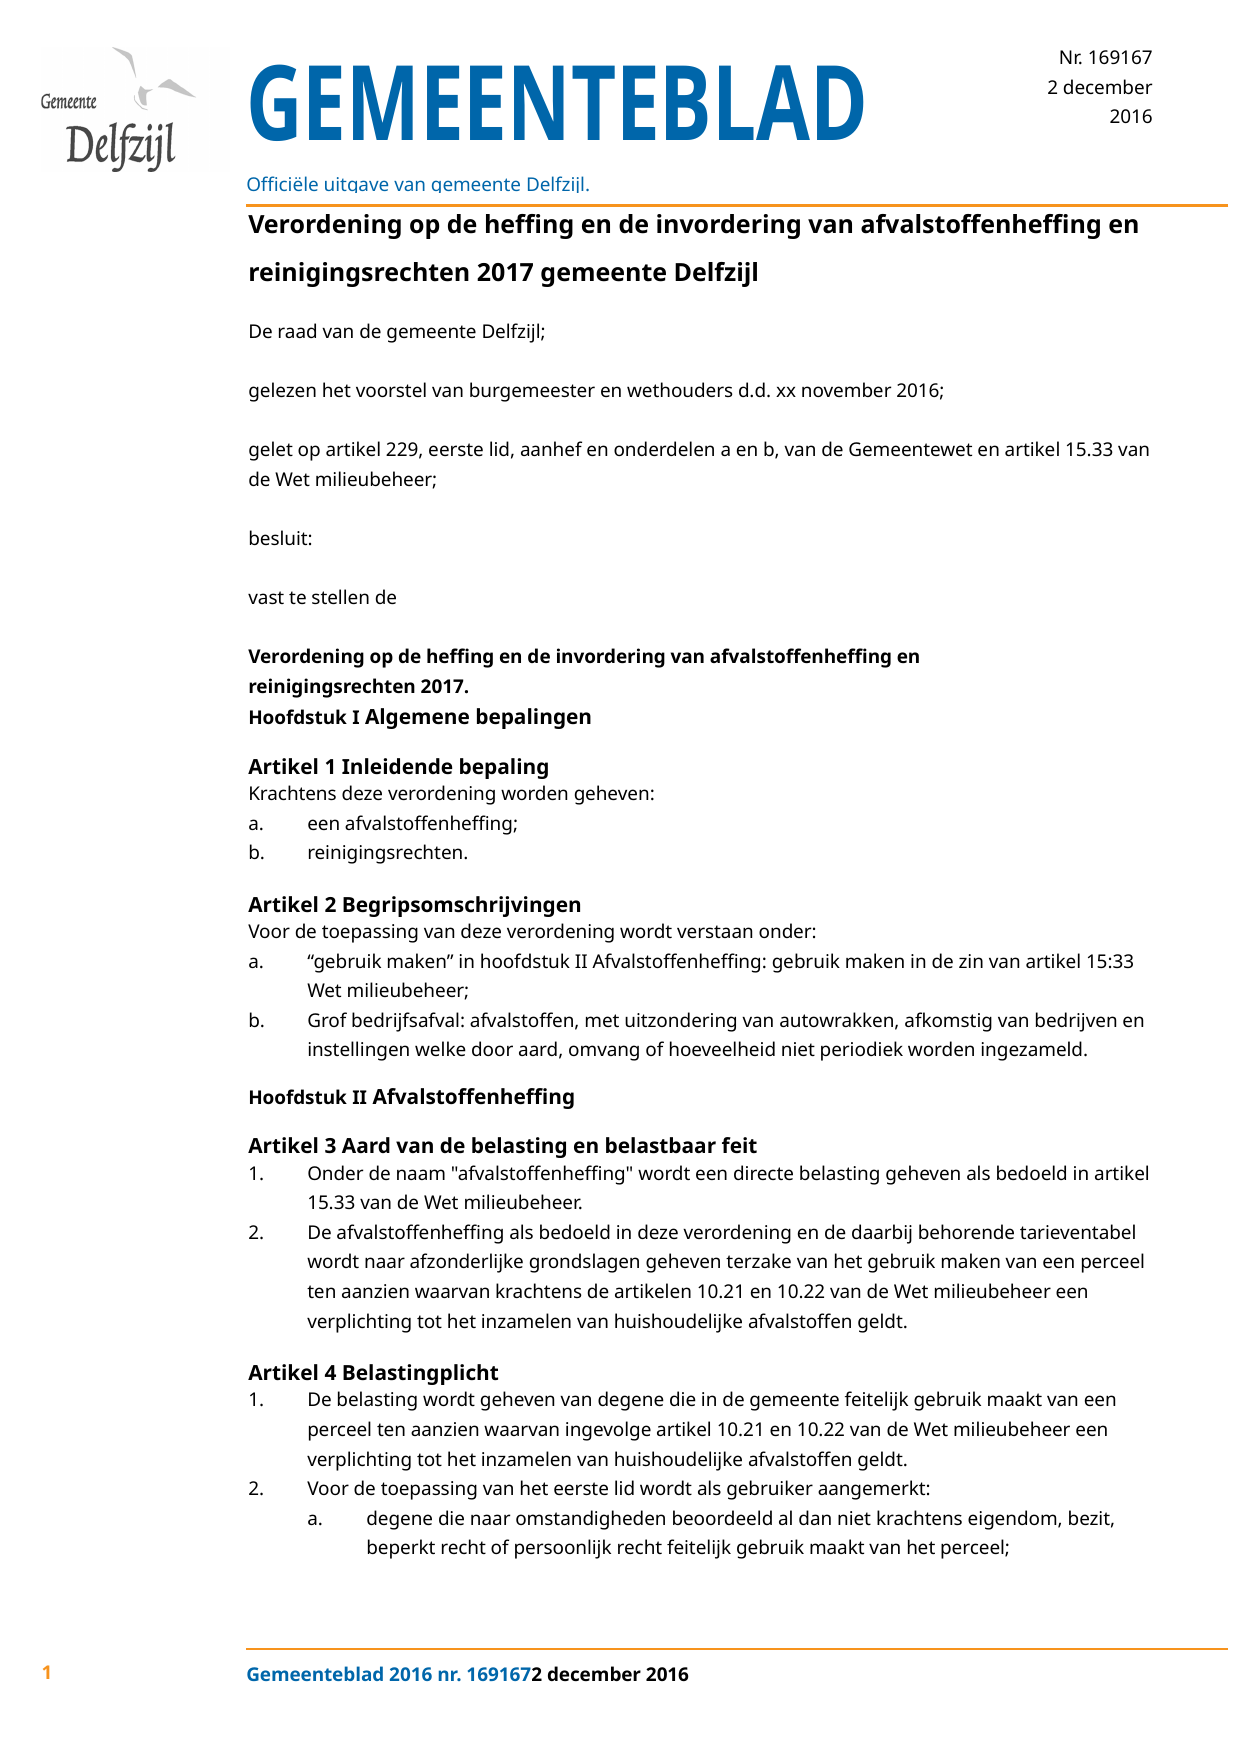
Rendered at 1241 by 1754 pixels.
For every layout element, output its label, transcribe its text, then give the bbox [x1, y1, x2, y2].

list De belasting wordt geheven van degene die in de gemeente feitelijk gebruik maakt van een perceel ten aanzien waarvan ingevolge artikel 10.21 en 10.22 van de Wet milieubeheer een verplichting tot het inzamelen van huishoudelijke afvalstoffen geldt. [248, 1387, 1152, 1472]
list Voor de toepassing van het eerste lid wordt als gebruiker aangemerkt: [248, 1475, 1152, 1501]
text besluit: [248, 525, 1152, 551]
picture [41, 47, 231, 172]
list Grof bedrijfsafval: afvalstoffen, met uitzondering van autowrakken, afkomstig van bedrijven en instellingen welke door aard, omvang of hoeveelheid niet periodiek worden ingezameld. [248, 1007, 1152, 1062]
text Krachtens deze verordening worden geheven: [248, 780, 1152, 806]
text reinigingsrechten 2017. [248, 673, 1152, 699]
text vast te stellen de [248, 584, 1152, 610]
text Verordening op de heffing en de invordering van afvalstoffenheffing en [248, 643, 1152, 669]
text Artikel 3 Aard van de belasting en belastbaar feit [248, 1131, 1152, 1160]
text Hoofdstuk I Algemene bepalingen [248, 702, 1152, 731]
text Artikel 1 Inleidende bepaling [248, 752, 1152, 780]
text De raad van de gemeente Delfzijl; [248, 318, 1152, 344]
list degene die naar omstandigheden beoordeeld al dan niet krachtens eigendom, bezit, beperkt recht of persoonlijk recht feitelijk gebruik maakt van het perceel; [307, 1505, 1152, 1560]
text Hoofdstuk II Afvalstoffenheffing [248, 1082, 1152, 1111]
text Voor de toepassing van deze verordening wordt verstaan onder: [248, 918, 1152, 944]
list reinigingsrechten. [248, 839, 1152, 865]
text gelet op artikel 229, eerste lid, aanhef en onderdelen a en b, van de Gemeentewet en artikel 15.33 van de Wet milieubeheer; [248, 436, 1152, 492]
list Onder de naam "afvalstoffenheffing" wordt een directe belasting geheven als bedoeld in artikel 15.33 van de Wet milieubeheer. [248, 1160, 1152, 1215]
list een afvalstoffenheffing; [248, 810, 1152, 836]
list De afvalstoffenheffing als bedoeld in deze verordening en de daarbij behorende tarieventabel wordt naar afzonderlijke grondslagen geheven terzake van het gebruik maken van een perceel ten aanzien waarvan krachtens de artikelen 10.21 en 10.22 van de Wet milieubeheer een verplichting tot het inzamelen van huishoudelijke afvalstoffen geldt. [248, 1219, 1152, 1333]
list “gebruik maken” in hoofdstuk II Afvalstoffenheffing: gebruik maken in de zin van artikel 15:33 Wet milieubeheer; [248, 948, 1152, 1003]
text Verordening op de heffing en de invordering van afvalstoffenheffing en reinigingsrechten 2017 gemeente Delfzijl [248, 207, 1152, 288]
text gelezen het voorstel van burgemeester en wethouders d.d. xx november 2016; [248, 377, 1152, 403]
text Artikel 4 Belastingplicht [248, 1358, 1152, 1387]
text Artikel 2 Begripsomschrijvingen [248, 890, 1152, 918]
